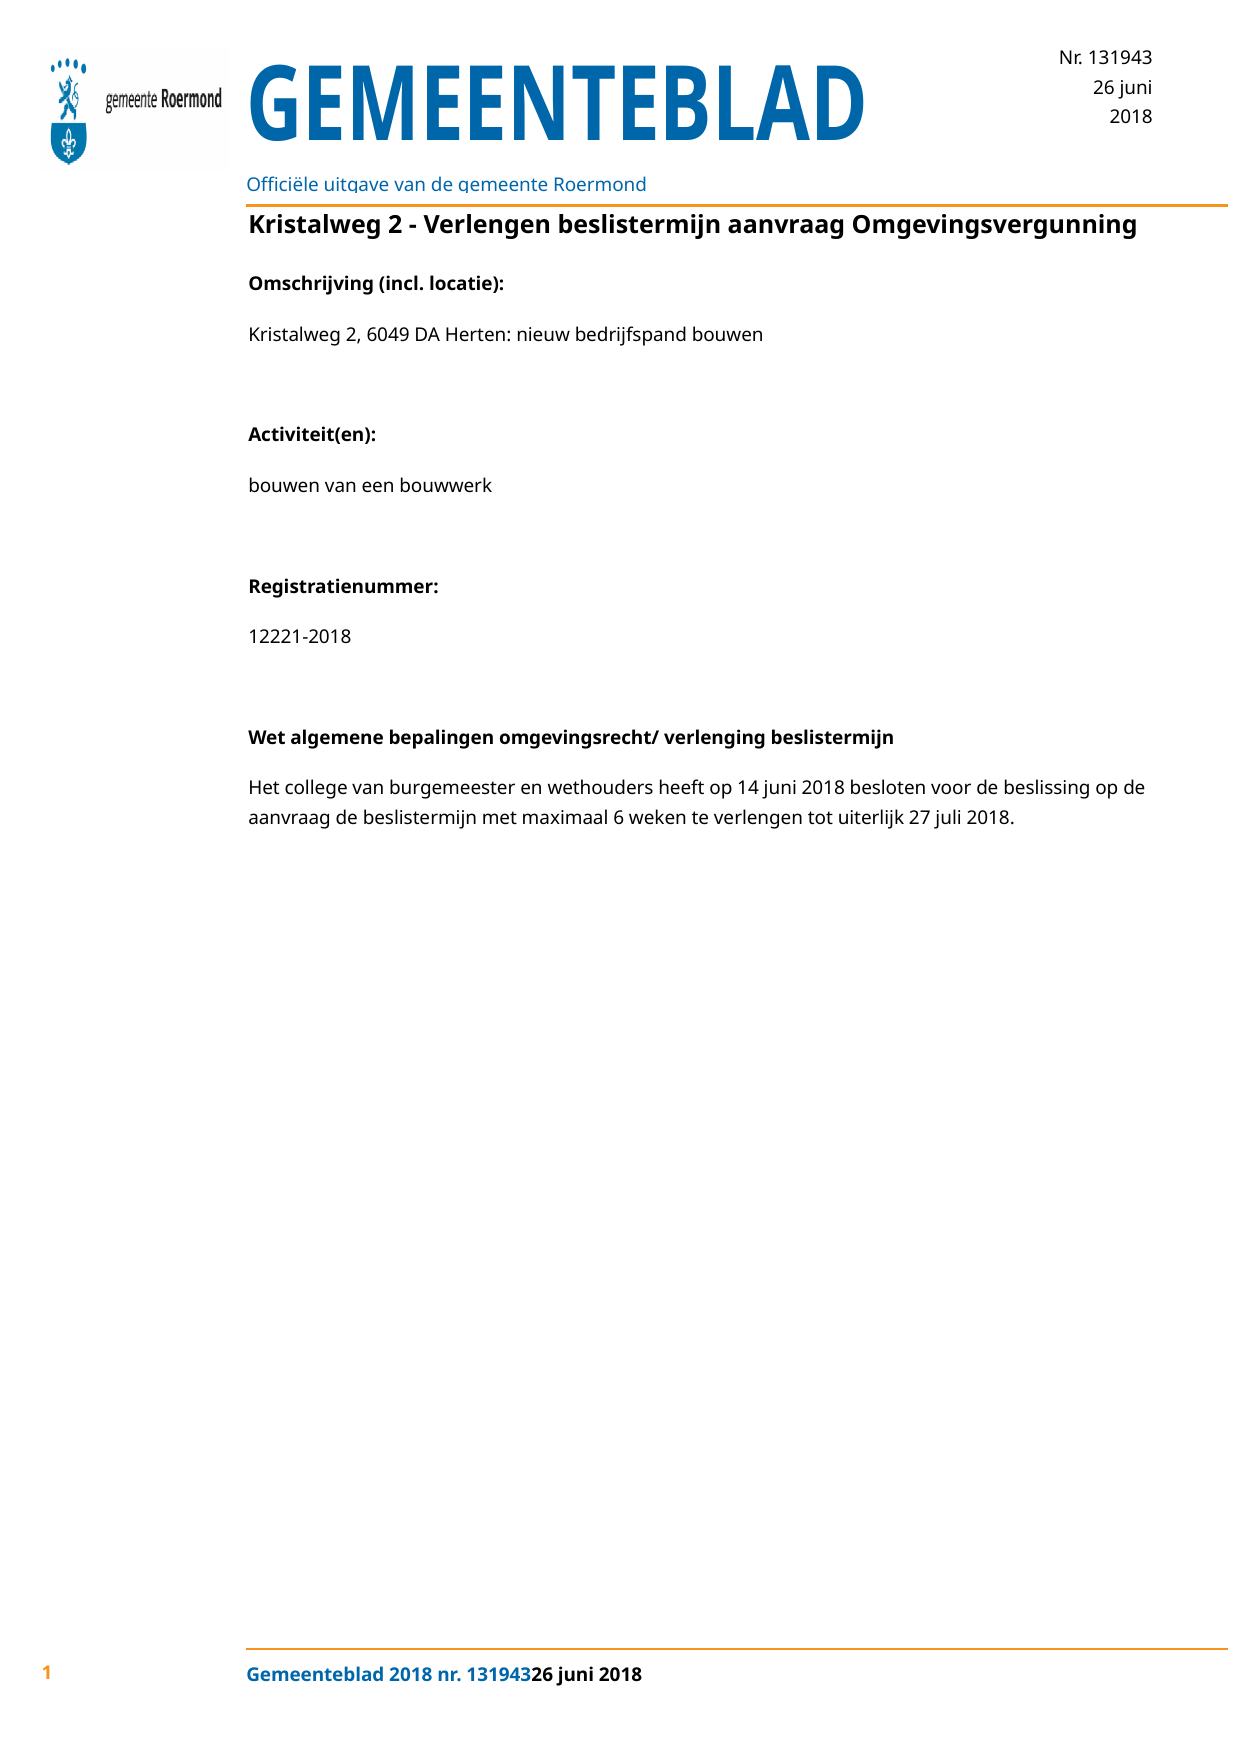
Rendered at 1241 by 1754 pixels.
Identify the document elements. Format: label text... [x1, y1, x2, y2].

text Kristalweg 2 - Verlengen beslistermijn aanvraag Omgevingsvergunning [248, 207, 1152, 241]
text bouwen van een bouwwerk [248, 472, 1152, 498]
text Omschrijving (incl. locatie): [248, 270, 1152, 296]
text Registratienummer: [248, 573, 1152, 598]
text Wet algemene bepalingen omgevingsrecht/ verlenging beslistermijn [248, 724, 1152, 750]
text Het college van burgemeester en wethouders heeft op 14 juni 2018 besloten voor de beslissing op de aanvraag de beslistermijn met maximaal 6 weken te verlengen tot uiterlijk 27 juli 2018. [248, 774, 1152, 830]
text 12221-2018 [248, 623, 1152, 649]
text Activiteit(en): [248, 422, 1152, 447]
text Kristalweg 2, 6049 DA Herten: nieuw bedrijfspand bouwen [248, 321, 1152, 346]
picture [41, 47, 231, 172]
